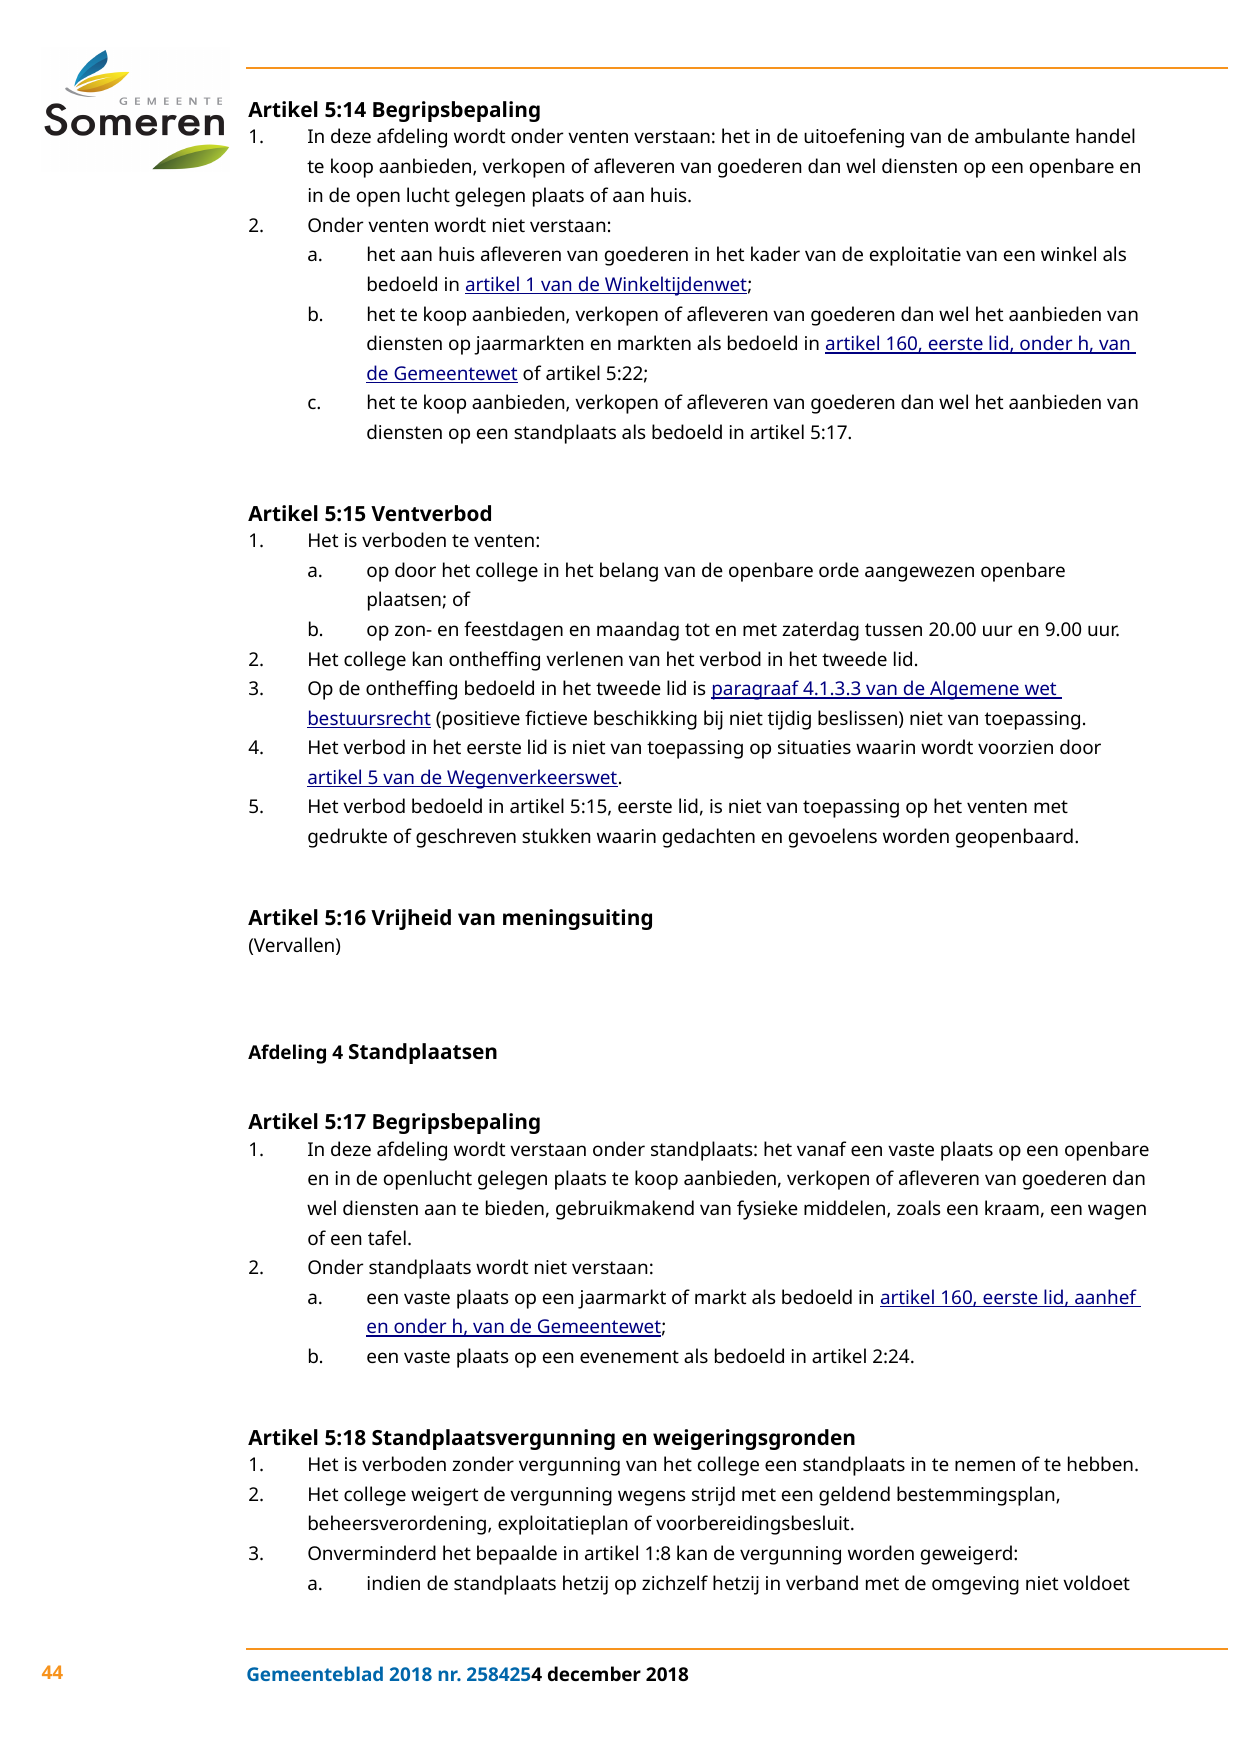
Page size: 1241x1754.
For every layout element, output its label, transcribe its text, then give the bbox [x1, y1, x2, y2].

list Onder venten wordt niet verstaan: [248, 212, 1152, 238]
list het te koop aanbieden, verkopen of afleveren van goederen dan wel het aanbieden van diensten op een standplaats als bedoeld in artikel 5:17. [307, 389, 1152, 445]
list een vaste plaats op een jaarmarkt of markt als bedoeld in artikel 160, eerste lid, aanhef en onder h, van de Gemeentewet; [307, 1284, 1152, 1339]
text (Vervallen) [248, 932, 1152, 957]
list op door het college in het belang van de openbare orde aangewezen openbare plaatsen; of [307, 557, 1152, 612]
text Afdeling 4 Standplaatsen [248, 1037, 1152, 1066]
text Artikel 5:16 Vrijheid van meningsuiting [248, 903, 1152, 932]
list een vaste plaats op een evenement als bedoeld in artikel 2:24. [307, 1343, 1152, 1369]
picture [41, 47, 231, 172]
list Onverminderd het bepaalde in artikel 1:8 kan de vergunning worden geweigerd: [248, 1540, 1152, 1566]
list Het college kan ontheffing verlenen van het verbod in het tweede lid. [248, 646, 1152, 672]
list Onder standplaats wordt niet verstaan: [248, 1254, 1152, 1280]
list Het verbod in het eerste lid is niet van toepassing op situaties waarin wordt voorzien door artikel 5 van de Wegenverkeerswet. [248, 734, 1152, 790]
list In deze afdeling wordt verstaan onder standplaats: het vanaf een vaste plaats op een openbare en in de openlucht gelegen plaats te koop aanbieden, verkopen of afleveren van goederen dan wel diensten aan te bieden, gebruikmakend van fysieke middelen, zoals een kraam, een wagen of een tafel. [248, 1136, 1152, 1250]
list Het verbod bedoeld in artikel 5:15, eerste lid, is niet van toepassing op het venten met gedrukte of geschreven stukken waarin gedachten en gevoelens worden geopenbaard. [248, 794, 1152, 849]
text Artikel 5:14 Begripsbepaling [248, 95, 1152, 123]
list Het is verboden zonder vergunning van het college een standplaats in te nemen of te hebben. [248, 1451, 1152, 1477]
list Het college weigert de vergunning wegens strijd met een geldend bestemmingsplan, beheersverordening, exploitatieplan of voorbereidingsbesluit. [248, 1481, 1152, 1536]
list In deze afdeling wordt onder venten verstaan: het in de uitoefening van de ambulante handel te koop aanbieden, verkopen of afleveren van goederen dan wel diensten op een openbare en in de open lucht gelegen plaats of aan huis. [248, 123, 1152, 208]
text Artikel 5:17 Begripsbepaling [248, 1107, 1152, 1136]
list Op de ontheffing bedoeld in het tweede lid is paragraaf 4.1.3.3 van de Algemene wet bestuursrecht (positieve fictieve beschikking bij niet tijdig beslissen) niet van toepassing. [248, 675, 1152, 731]
list op zon- en feestdagen en maandag tot en met zaterdag tussen 20.00 uur en 9.00 uur. [307, 616, 1152, 642]
text Artikel 5:18 Standplaatsvergunning en weigeringsgronden [248, 1423, 1152, 1451]
list indien de standplaats hetzij op zichzelf hetzij in verband met de omgeving niet voldoet [307, 1570, 1152, 1596]
list het te koop aanbieden, verkopen of afleveren van goederen dan wel het aanbieden van diensten op jaarmarkten en markten als bedoeld in artikel 160, eerste lid, onder h, van de Gemeentewet of artikel 5:22; [307, 301, 1152, 386]
list Het is verboden te venten: [248, 527, 1152, 553]
list het aan huis afleveren van goederen in het kader van de exploitatie van een winkel als bedoeld in artikel 1 van de Winkeltijdenwet; [307, 242, 1152, 297]
text Artikel 5:15 Ventverbod [248, 499, 1152, 527]
